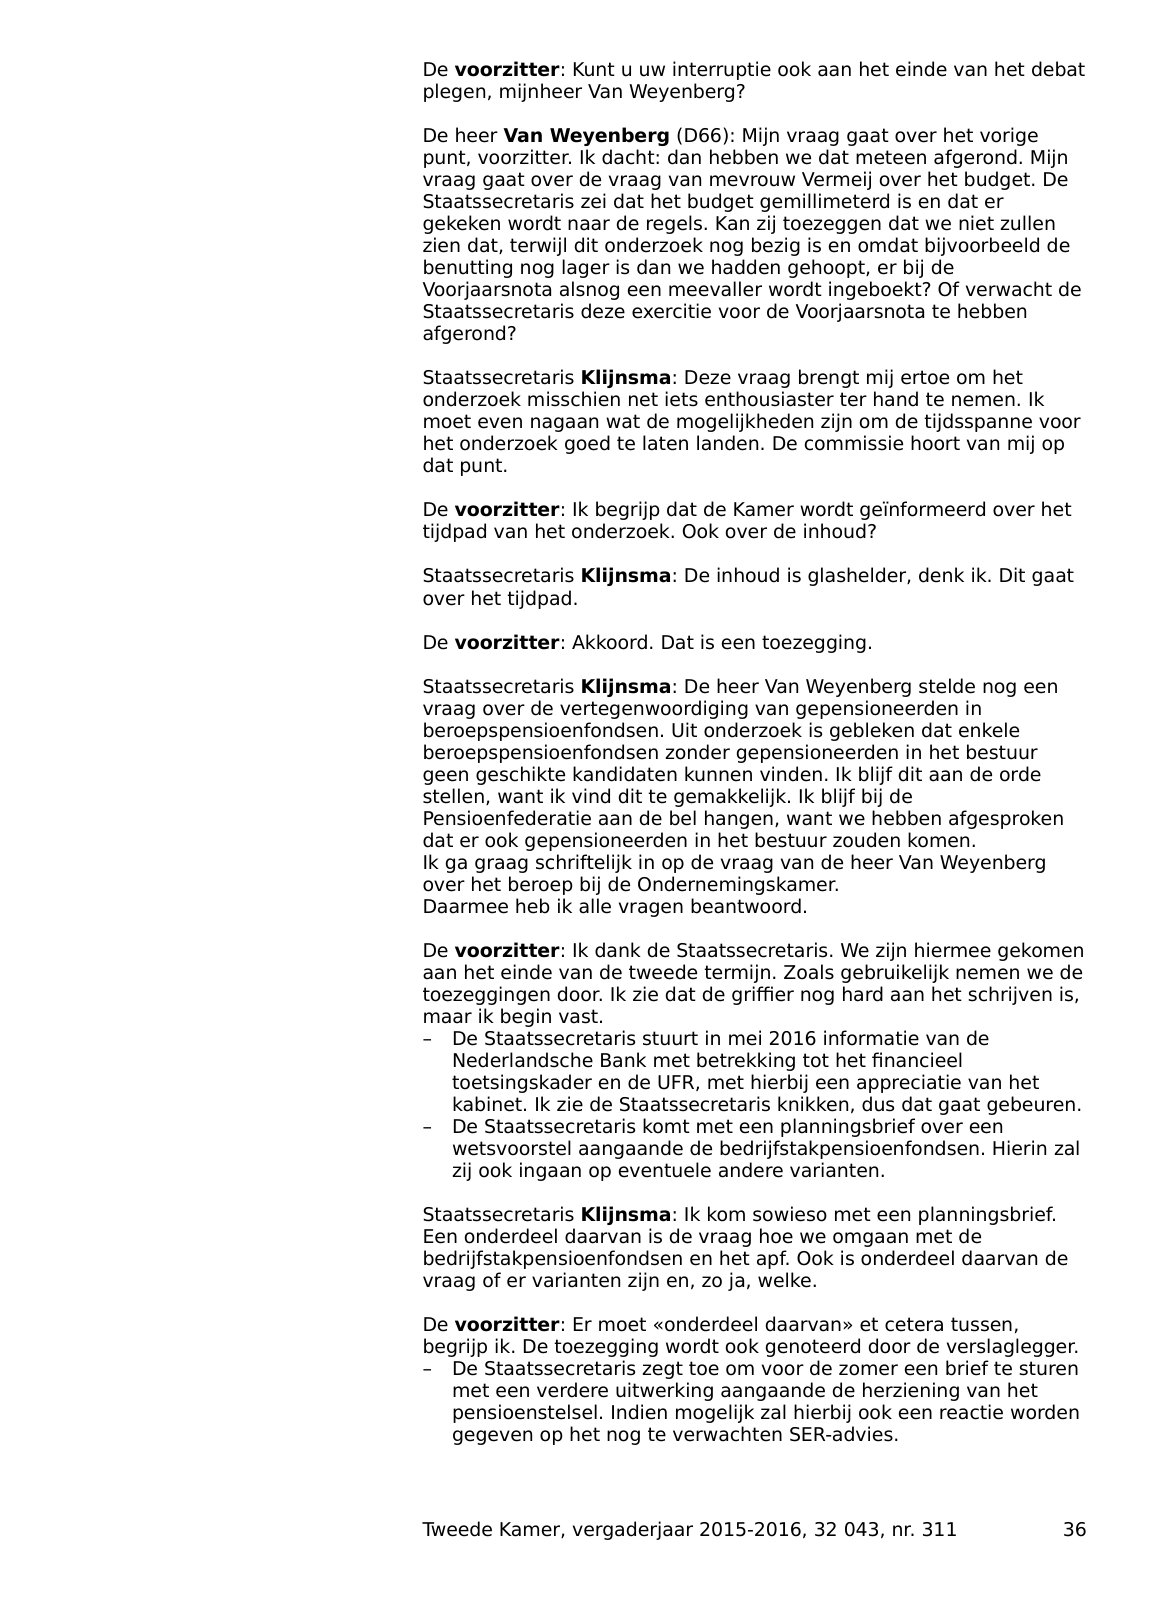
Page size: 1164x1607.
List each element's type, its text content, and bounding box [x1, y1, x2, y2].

text De voorzitter: Akkoord. Dat is een toezegging. [422, 632, 1087, 653]
text Daarmee heb ik alle vragen beantwoord. [422, 896, 1087, 917]
text Ik ga graag schriftelijk in op de vraag van de heer Van Weyenberg over het beroep bij de Ondernemingskamer. [422, 852, 1087, 896]
text – De Staatssecretaris zegt toe om voor de zomer een brief te sturen met een verdere uitwerking aangaande de herziening van het pensioenstelsel. Indien mogelijk zal hierbij ook een reactie worden gegeven op het nog te verwachten SER-advies. [422, 1358, 1087, 1446]
text De voorzitter: Kunt u uw interruptie ook aan het einde van het debat plegen, mijnheer Van Weyenberg? [422, 59, 1087, 103]
text De voorzitter: Ik begrijp dat de Kamer wordt geïnformeerd over het tijdpad van het onderzoek. Ook over de inhoud? [422, 499, 1087, 543]
text – De Staatssecretaris stuurt in mei 2016 informatie van de Nederlandsche Bank met betrekking tot het financieel toetsingskader en de UFR, met hierbij een appreciatie van het kabinet. Ik zie de Staatssecretaris knikken, dus dat gaat gebeuren. [422, 1028, 1087, 1116]
text De voorzitter: Er moet «onderdeel daarvan» et cetera tussen, begrijp ik. De toezegging wordt ook genoteerd door de verslaglegger. [422, 1314, 1087, 1358]
text Staatssecretaris Klijnsma: Ik kom sowieso met een planningsbrief. Een onderdeel daarvan is de vraag hoe we omgaan met de bedrijfstakpensioenfondsen en het apf. Ook is onderdeel daarvan de vraag of er varianten zijn en, zo ja, welke. [422, 1204, 1087, 1292]
text – De Staatssecretaris komt met een planningsbrief over een wetsvoorstel aangaande de bedrijfstakpensioenfondsen. Hierin zal zij ook ingaan op eventuele andere varianten. [422, 1116, 1087, 1181]
text Staatssecretaris Klijnsma: De inhoud is glashelder, denk ik. Dit gaat over het tijdpad. [422, 565, 1087, 609]
text Staatssecretaris Klijnsma: De heer Van Weyenberg stelde nog een vraag over de vertegenwoordiging van gepensioneerden in beroepspensioenfondsen. Uit onderzoek is gebleken dat enkele beroepspensioenfondsen zonder gepensioneerden in het bestuur geen geschikte kandidaten kunnen vinden. Ik blijf dit aan de orde stellen, want ik vind dit te gemakkelijk. Ik blijf bij de Pensioenfederatie aan de bel hangen, want we hebben afgesproken dat er ook gepensioneerden in het bestuur zouden komen. [422, 676, 1087, 852]
text De voorzitter: Ik dank de Staatssecretaris. We zijn hiermee gekomen aan het einde van de tweede termijn. Zoals gebruikelijk nemen we de toezeggingen door. Ik zie dat de griffier nog hard aan het schrijven is, maar ik begin vast. [422, 940, 1087, 1028]
text De heer Van Weyenberg (D66): Mijn vraag gaat over het vorige punt, voorzitter. Ik dacht: dan hebben we dat meteen afgerond. Mijn vraag gaat over de vraag van mevrouw Vermeij over het budget. De Staatssecretaris zei dat het budget gemillimeterd is en dat er gekeken wordt naar de regels. Kan zij toezeggen dat we niet zullen zien dat, terwijl dit onderzoek nog bezig is en omdat bijvoorbeeld de benutting nog lager is dan we hadden gehoopt, er bij de Voorjaarsnota alsnog een meevaller wordt ingeboekt? Of verwacht de Staatssecretaris deze exercitie voor de Voorjaarsnota te hebben afgerond? [422, 125, 1087, 345]
text Staatssecretaris Klijnsma: Deze vraag brengt mij ertoe om het onderzoek misschien net iets enthousiaster ter hand te nemen. Ik moet even nagaan wat de mogelijkheden zijn om de tijdsspanne voor het onderzoek goed te laten landen. De commissie hoort van mij op dat punt. [422, 367, 1087, 477]
